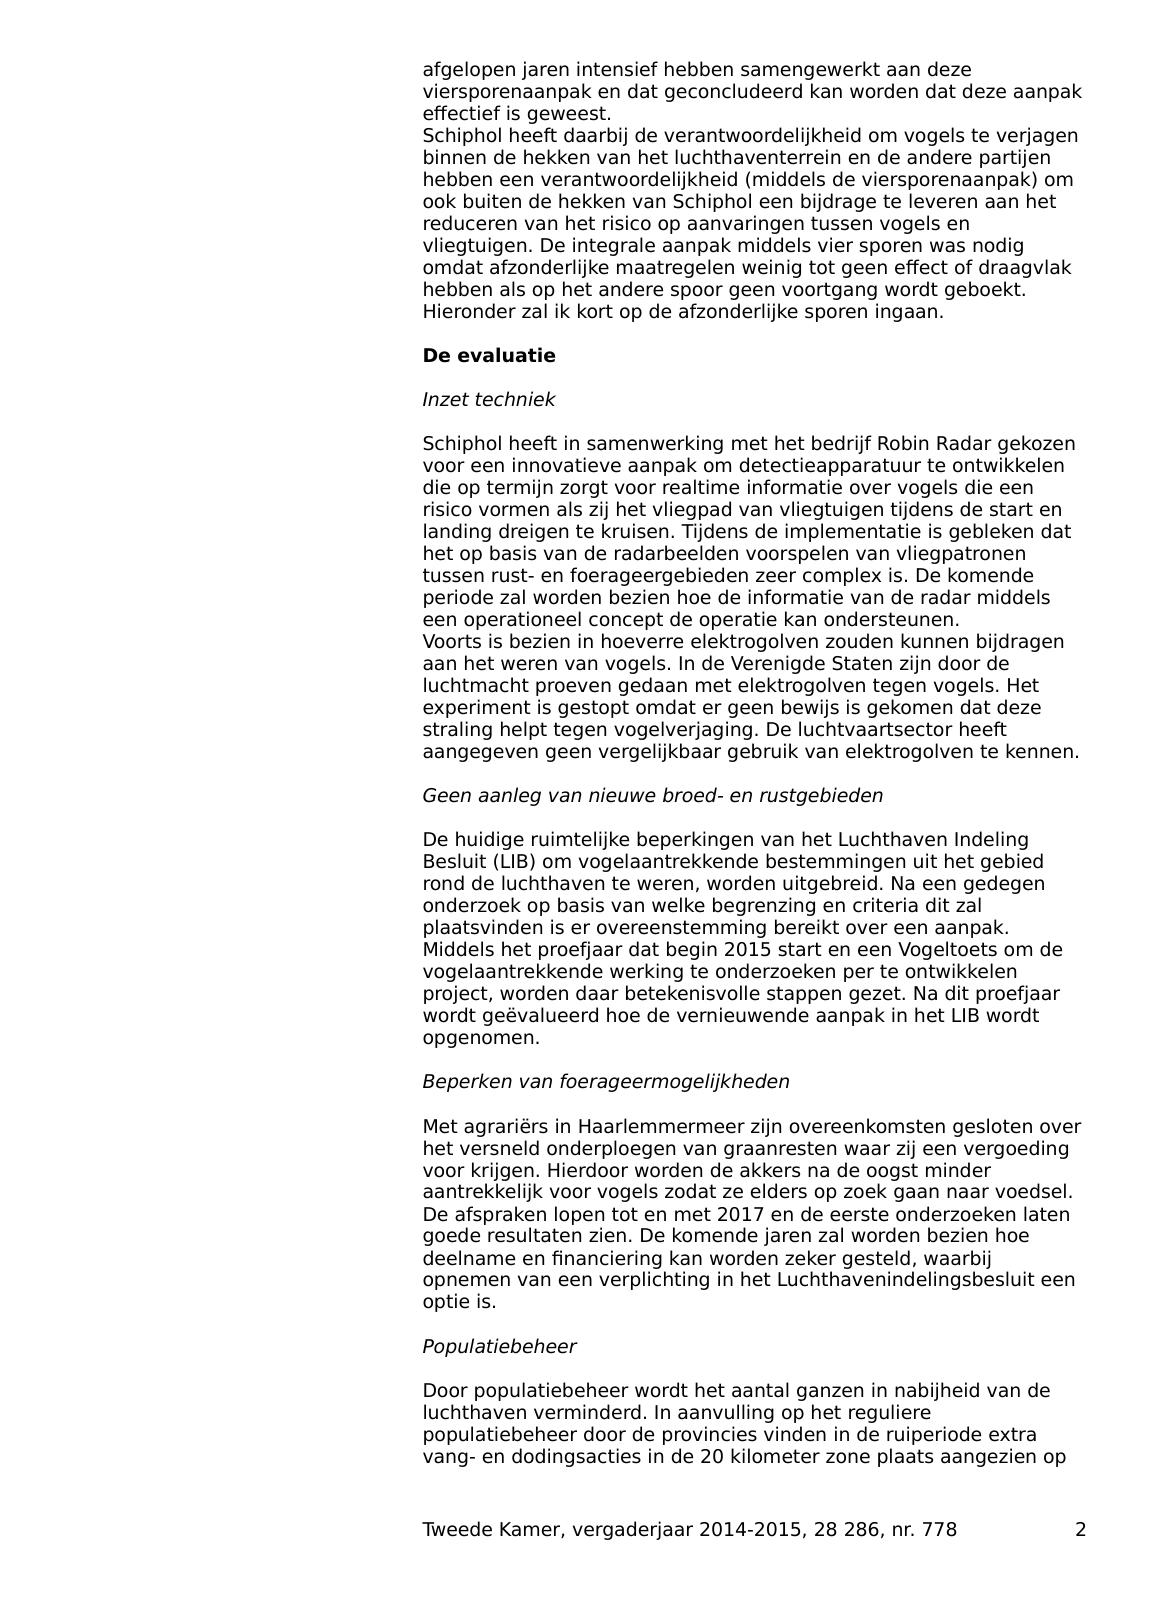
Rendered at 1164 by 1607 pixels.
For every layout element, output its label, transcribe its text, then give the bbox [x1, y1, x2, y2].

subtitle Beperken van foerageermogelijkheden [422, 1071, 1087, 1093]
subtitle Populatiebeheer [422, 1336, 1087, 1357]
text Schiphol heeft daarbij de verantwoordelijkheid om vogels te verjagen binnen de hekken van het luchthaventerrein en de andere partijen hebben een verantwoordelijkheid (middels de viersporenaanpak) om ook buiten de hekken van Schiphol een bijdrage te leveren aan het reduceren van het risico op aanvaringen tussen vogels en vliegtuigen. De integrale aanpak middels vier sporen was nodig omdat afzonderlijke maatregelen weinig tot geen effect of draagvlak hebben als op het andere spoor geen voortgang wordt geboekt. Hieronder zal ik kort op de afzonderlijke sporen ingaan. [422, 125, 1087, 323]
subtitle Inzet techniek [422, 389, 1087, 411]
text Schiphol heeft in samenwerking met het bedrijf Robin Radar gekozen voor een innovatieve aanpak om detectieapparatuur te ontwikkelen die op termijn zorgt voor realtime informatie over vogels die een risico vormen als zij het vliegpad van vliegtuigen tijdens de start en landing dreigen te kruisen. Tijdens de implementatie is gebleken dat het op basis van de radarbeelden voorspelen van vliegpatronen tussen rust- en foerageergebieden zeer complex is. De komende periode zal worden bezien hoe de informatie van de radar middels een operationeel concept de operatie kan ondersteunen. [422, 433, 1087, 631]
subtitle Geen aanleg van nieuwe broed- en rustgebieden [422, 785, 1087, 807]
text afgelopen jaren intensief hebben samengewerkt aan deze viersporenaanpak en dat geconcludeerd kan worden dat deze aanpak effectief is geweest. [422, 59, 1087, 125]
text Met agrariërs in Haarlemmermeer zijn overeenkomsten gesloten over het versneld onderploegen van graanresten waar zij een vergoeding voor krijgen. Hierdoor worden de akkers na de oogst minder aantrekkelijk voor vogels zodat ze elders op zoek gaan naar voedsel. De afspraken lopen tot en met 2017 en de eerste onderzoeken laten goede resultaten zien. De komende jaren zal worden bezien hoe deelname en financiering kan worden zeker gesteld, waarbij opnemen van een verplichting in het Luchthavenindelingsbesluit een optie is. [422, 1116, 1087, 1313]
subtitle De evaluatie [422, 345, 1087, 367]
text Door populatiebeheer wordt het aantal ganzen in nabijheid van de luchthaven verminderd. In aanvulling op het reguliere populatiebeheer door de provincies vinden in de ruiperiode extra vang- en dodingsacties in de 20 kilometer zone plaats aangezien op [422, 1380, 1087, 1468]
text Voorts is bezien in hoeverre elektrogolven zouden kunnen bijdragen aan het weren van vogels. In de Verenigde Staten zijn door de luchtmacht proeven gedaan met elektrogolven tegen vogels. Het experiment is gestopt omdat er geen bewijs is gekomen dat deze straling helpt tegen vogelverjaging. De luchtvaartsector heeft aangegeven geen vergelijkbaar gebruik van elektrogolven te kennen. [422, 631, 1087, 763]
text De huidige ruimtelijke beperkingen van het Luchthaven Indeling Besluit (LIB) om vogelaantrekkende bestemmingen uit het gebied rond de luchthaven te weren, worden uitgebreid. Na een gedegen onderzoek op basis van welke begrenzing en criteria dit zal plaatsvinden is er overeenstemming bereikt over een aanpak. Middels het proefjaar dat begin 2015 start en een Vogeltoets om de vogelaantrekkende werking te onderzoeken per te ontwikkelen project, worden daar betekenisvolle stappen gezet. Na dit proefjaar wordt geëvalueerd hoe de vernieuwende aanpak in het LIB wordt opgenomen. [422, 829, 1087, 1049]
